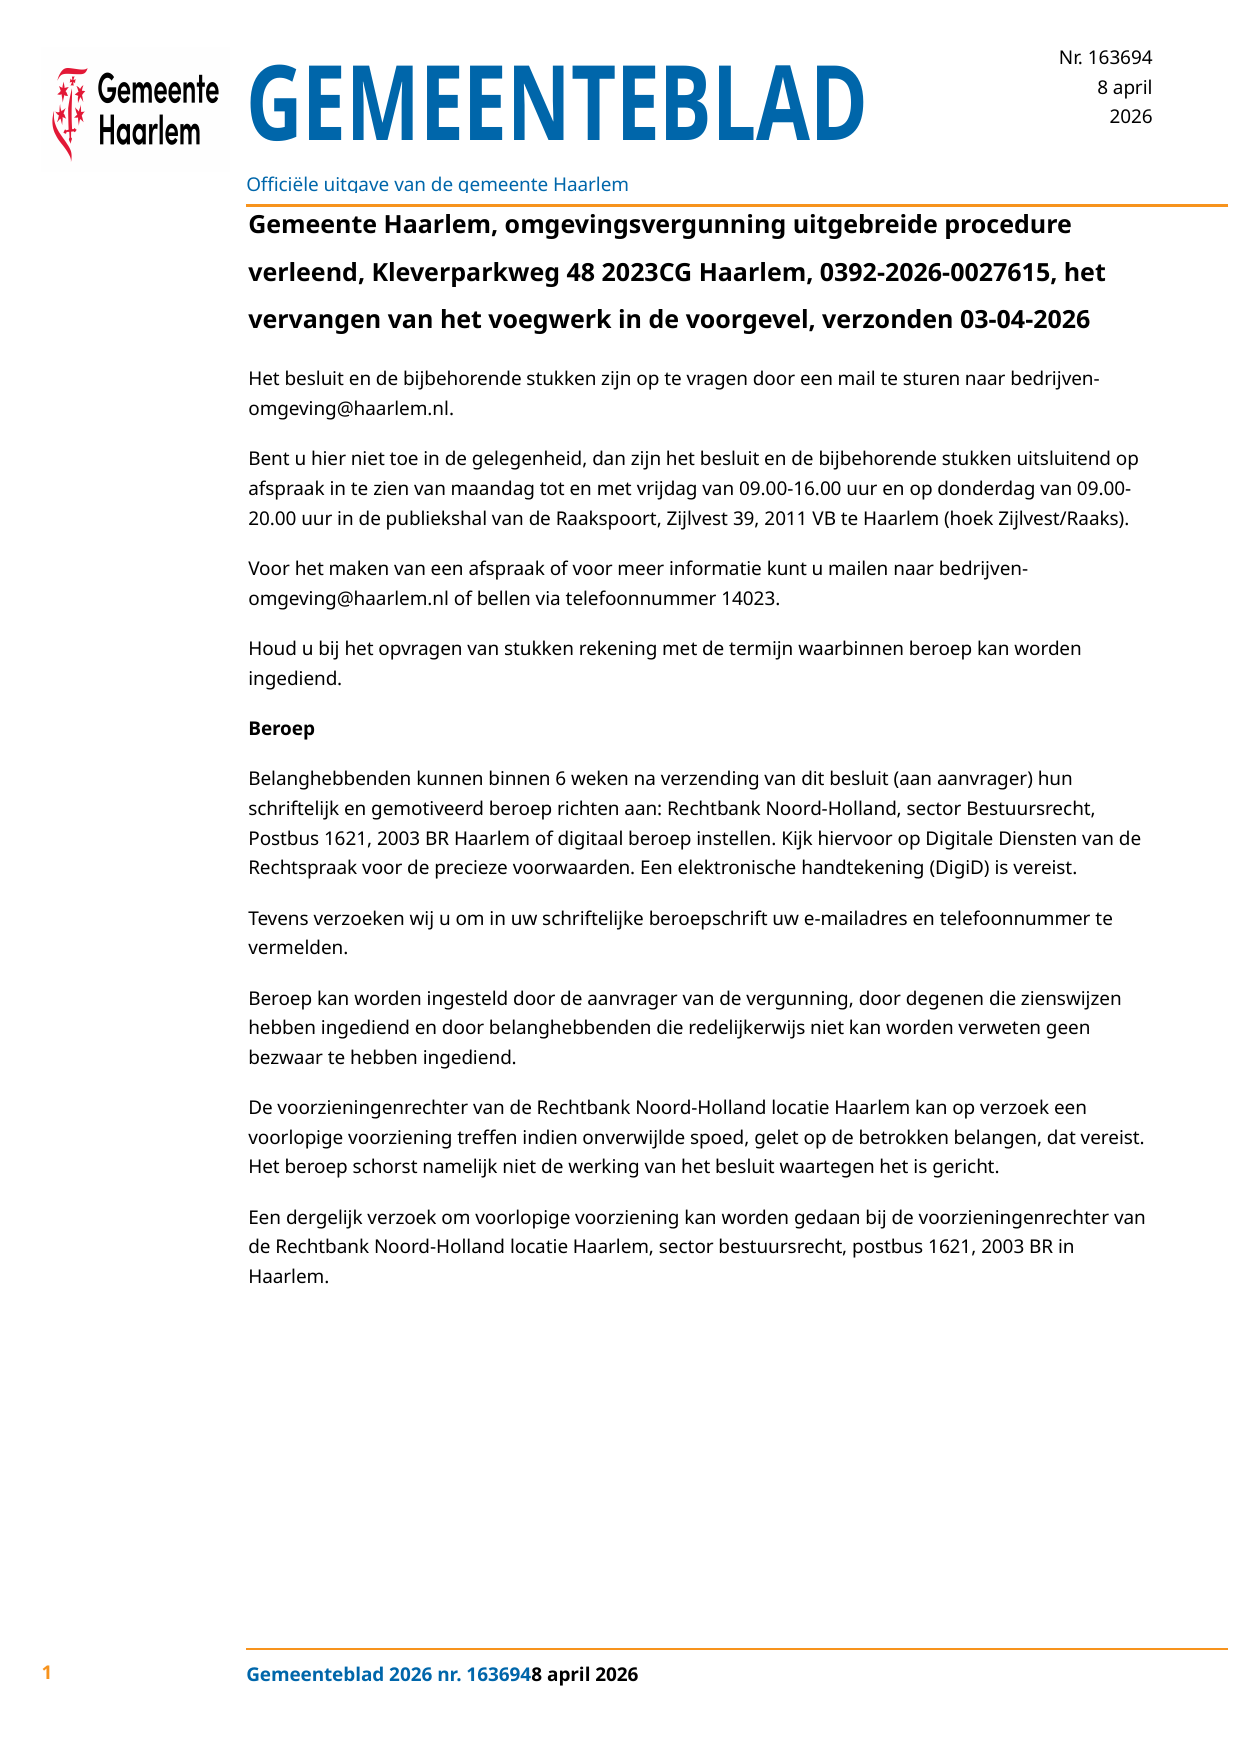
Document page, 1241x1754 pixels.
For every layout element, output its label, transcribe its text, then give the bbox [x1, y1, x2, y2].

text Het besluit en de bijbehorende stukken zijn op te vragen door een mail te sturen naar bedrijven-omgeving@haarlem.nl. [248, 366, 1152, 421]
text Tevens verzoeken wij u om in uw schriftelijke beroepschrift uw e-mailadres en telefoonnummer te vermelden. [248, 905, 1152, 960]
text Gemeente Haarlem, omgevingsvergunning uitgebreide procedure verleend, Kleverparkweg 48 2023CG Haarlem, 0392-2026-0027615, het vervangen van het voegwerk in de voorgevel, verzonden 03-04-2026 [248, 207, 1152, 336]
text Belanghebbenden kunnen binnen 6 weken na verzending van dit besluit (aan aanvrager) hun schriftelijk en gemotiveerd beroep richten aan: Rechtbank Noord-Holland, sector Bestuursrecht, Postbus 1621, 2003 BR Haarlem of digitaal beroep instellen. Kijk hiervoor op Digitale Diensten van de Rechtspraak voor de precieze voorwaarden. Een elektronische handtekening (DigiD) is vereist. [248, 766, 1152, 880]
text Een dergelijk verzoek om voorlopige voorziening kan worden gedaan bij de voorzieningenrechter van de Rechtbank Noord-Holland locatie Haarlem, sector bestuursrecht, postbus 1621, 2003 BR in Haarlem. [248, 1204, 1152, 1289]
text De voorzieningenrechter van de Rechtbank Noord-Holland locatie Haarlem kan op verzoek een voorlopige voorziening treffen indien onverwijlde spoed, gelet op de betrokken belangen, dat vereist. Het beroep schorst namelijk niet de werking van het besluit waartegen het is gericht. [248, 1094, 1152, 1179]
text Beroep [248, 715, 1152, 741]
picture [41, 47, 231, 172]
text Voor het maken van een afspraak of voor meer informatie kunt u mailen naar bedrijven-omgeving@haarlem.nl of bellen via telefoonnummer 14023. [248, 555, 1152, 610]
text Houd u bij het opvragen van stukken rekening met de termijn waarbinnen beroep kan worden ingediend. [248, 635, 1152, 690]
text Beroep kan worden ingesteld door de aanvrager van de vergunning, door degenen die zienswijzen hebben ingediend en door belanghebbenden die redelijkerwijs niet kan worden verweten geen bezwaar te hebben ingediend. [248, 985, 1152, 1069]
text Bent u hier niet toe in de gelegenheid, dan zijn het besluit en de bijbehorende stukken uitsluitend op afspraak in te zien van maandag tot en met vrijdag van 09.00-16.00 uur en op donderdag van 09.00-20.00 uur in de publiekshal van de Raakspoort, Zijlvest 39, 2011 VB te Haarlem (hoek Zijlvest/Raaks). [248, 446, 1152, 530]
